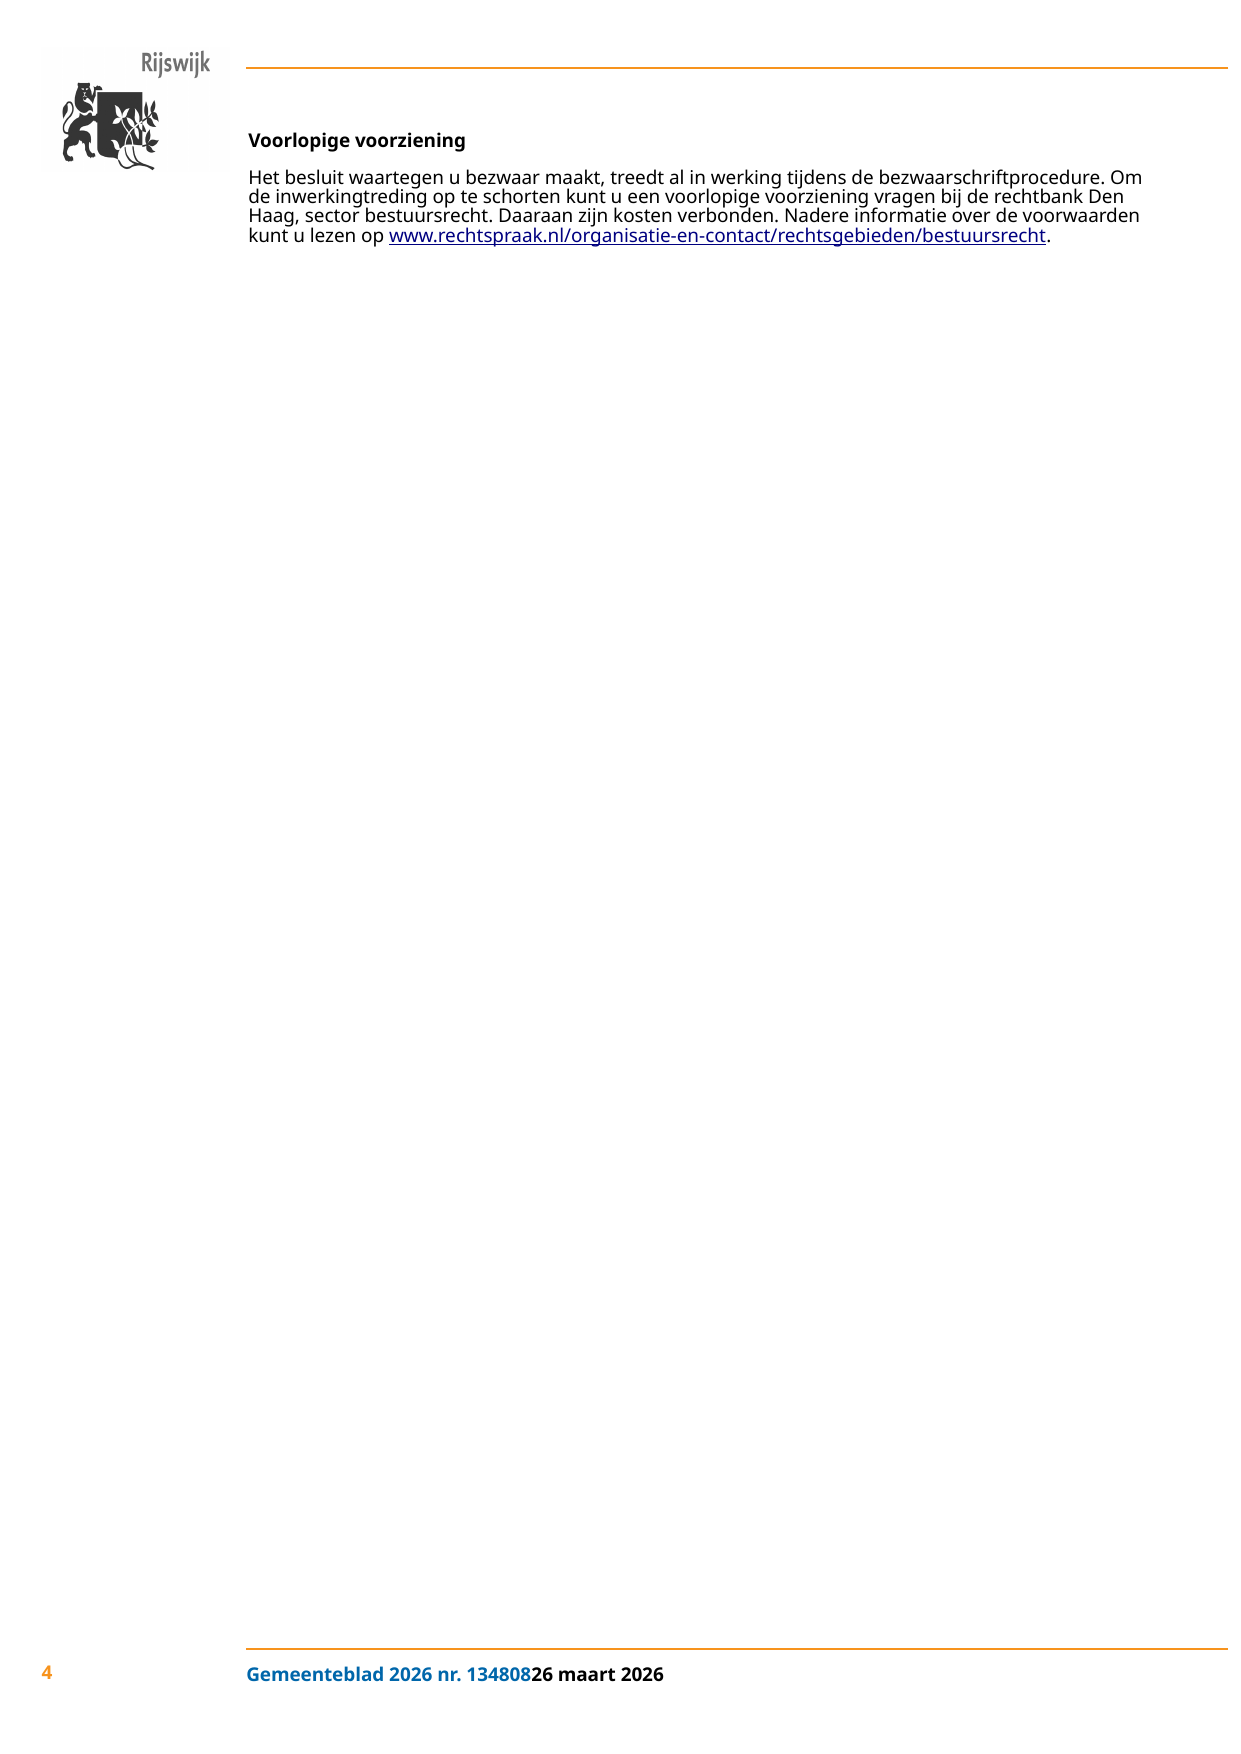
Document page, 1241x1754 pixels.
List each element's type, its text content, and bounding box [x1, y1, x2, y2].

picture [41, 47, 231, 172]
text Het besluit waartegen u bezwaar maakt, treedt al in werking tijdens de bezwaarschriftprocedure. Om de inwerkingtreding op te schorten kunt u een voorlopige voorziening vragen bij de rechtbank Den Haag, sector bestuursrecht. Daaraan zijn kosten verbonden. Nadere informatie over de voorwaarden kunt u lezen op www.rechtspraak.nl/organisatie-en-contact/rechtsgebieden/bestuursrecht. [248, 169, 1152, 246]
text Voorlopige voorziening [248, 132, 1152, 151]
